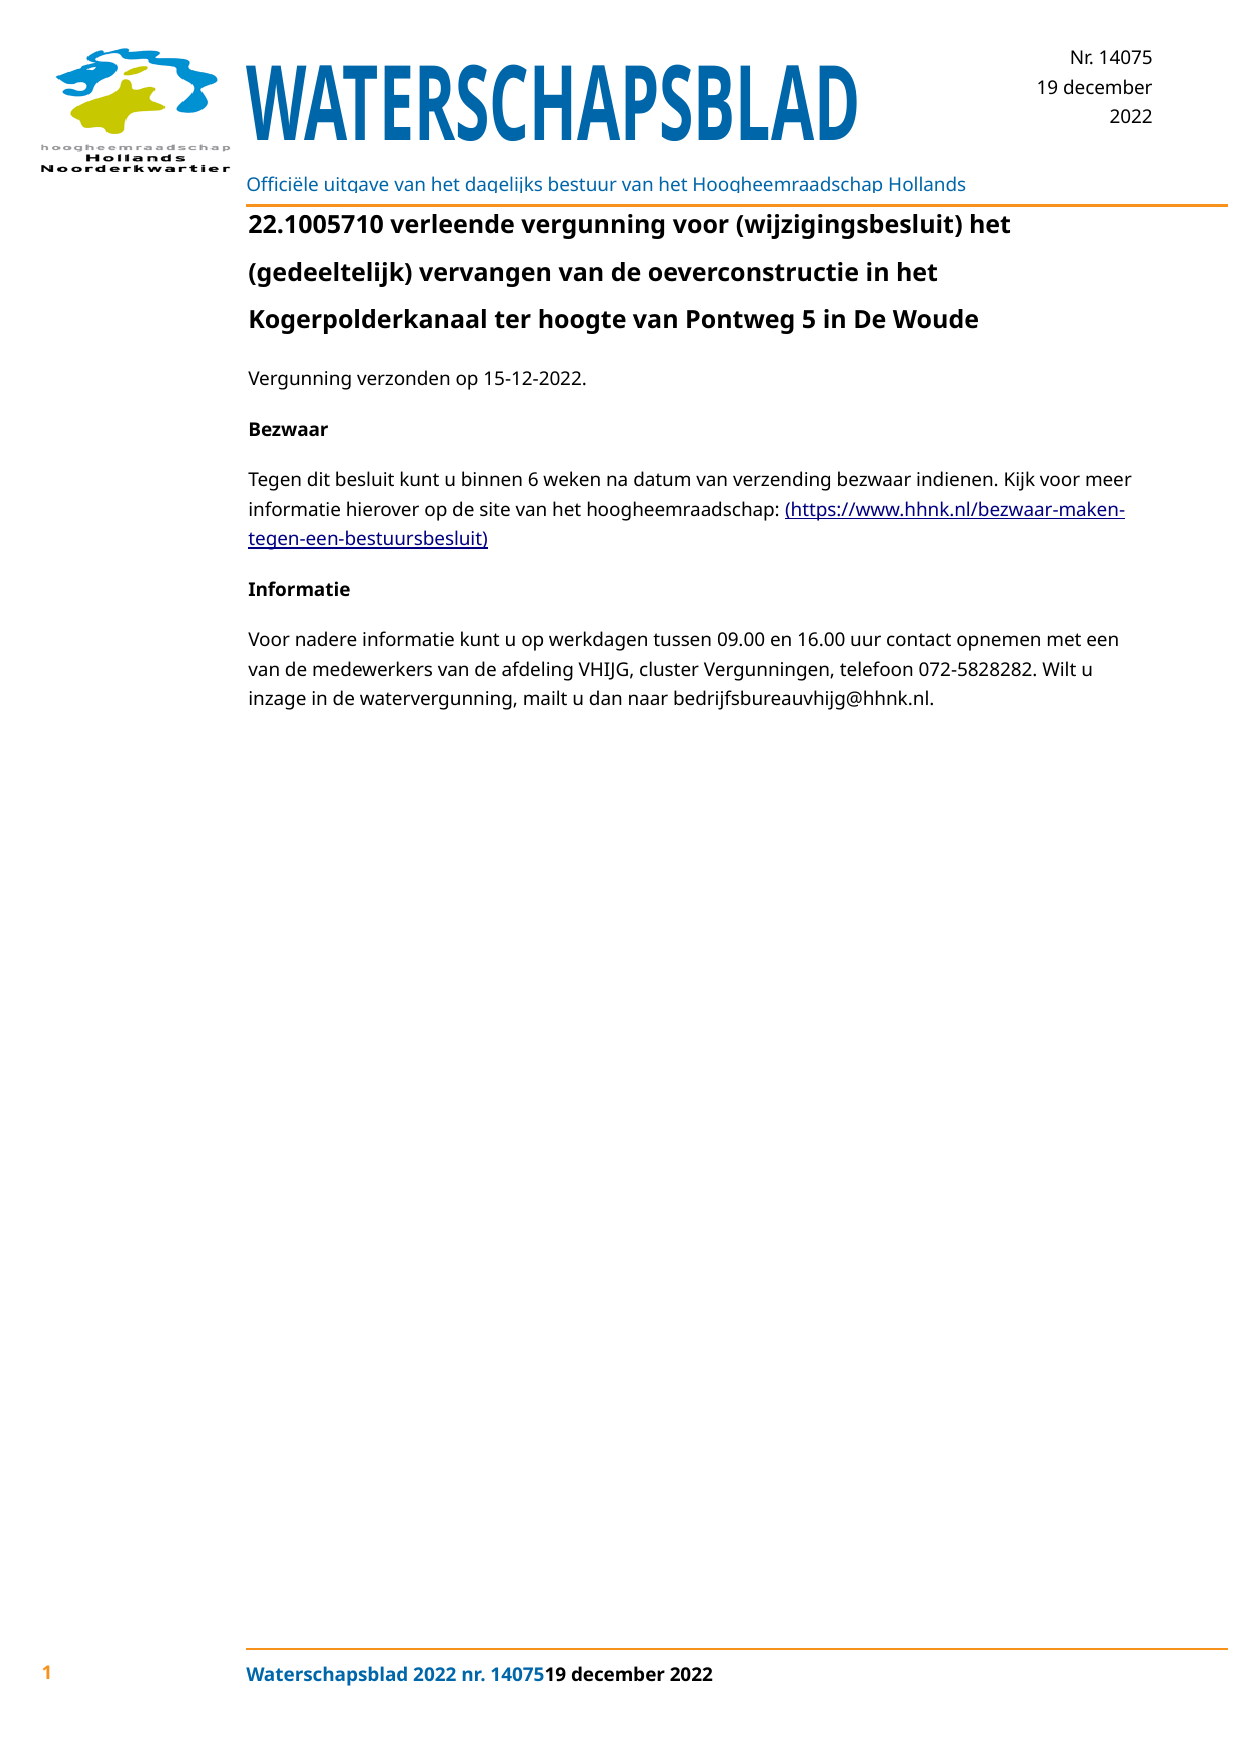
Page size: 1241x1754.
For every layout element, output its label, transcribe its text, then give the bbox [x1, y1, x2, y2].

text 22.1005710 verleende vergunning voor (wijzigingsbesluit) het (gedeeltelijk) vervangen van de oeverconstructie in het Kogerpolderkanaal ter hoogte van Pontweg 5 in De Woude [248, 207, 1152, 336]
picture [41, 47, 231, 172]
text Informatie [248, 576, 1152, 602]
text Tegen dit besluit kunt u binnen 6 weken na datum van verzending bezwaar indienen. Kijk voor meer informatie hierover op de site van het hoogheemraadschap: (https://www.hhnk.nl/bezwaar-maken-tegen-een-bestuursbesluit) [248, 466, 1152, 551]
text Voor nadere informatie kunt u op werkdagen tussen 09.00 en 16.00 uur contact opnemen met een van de medewerkers van de afdeling VHIJG, cluster Vergunningen, telefoon 072-5828282. Wilt u inzage in de watervergunning, mailt u dan naar bedrijfsbureauvhijg@hhnk.nl. [248, 626, 1152, 711]
text Bezwaar [248, 416, 1152, 442]
text Vergunning verzonden op 15-12-2022. [248, 366, 1152, 391]
